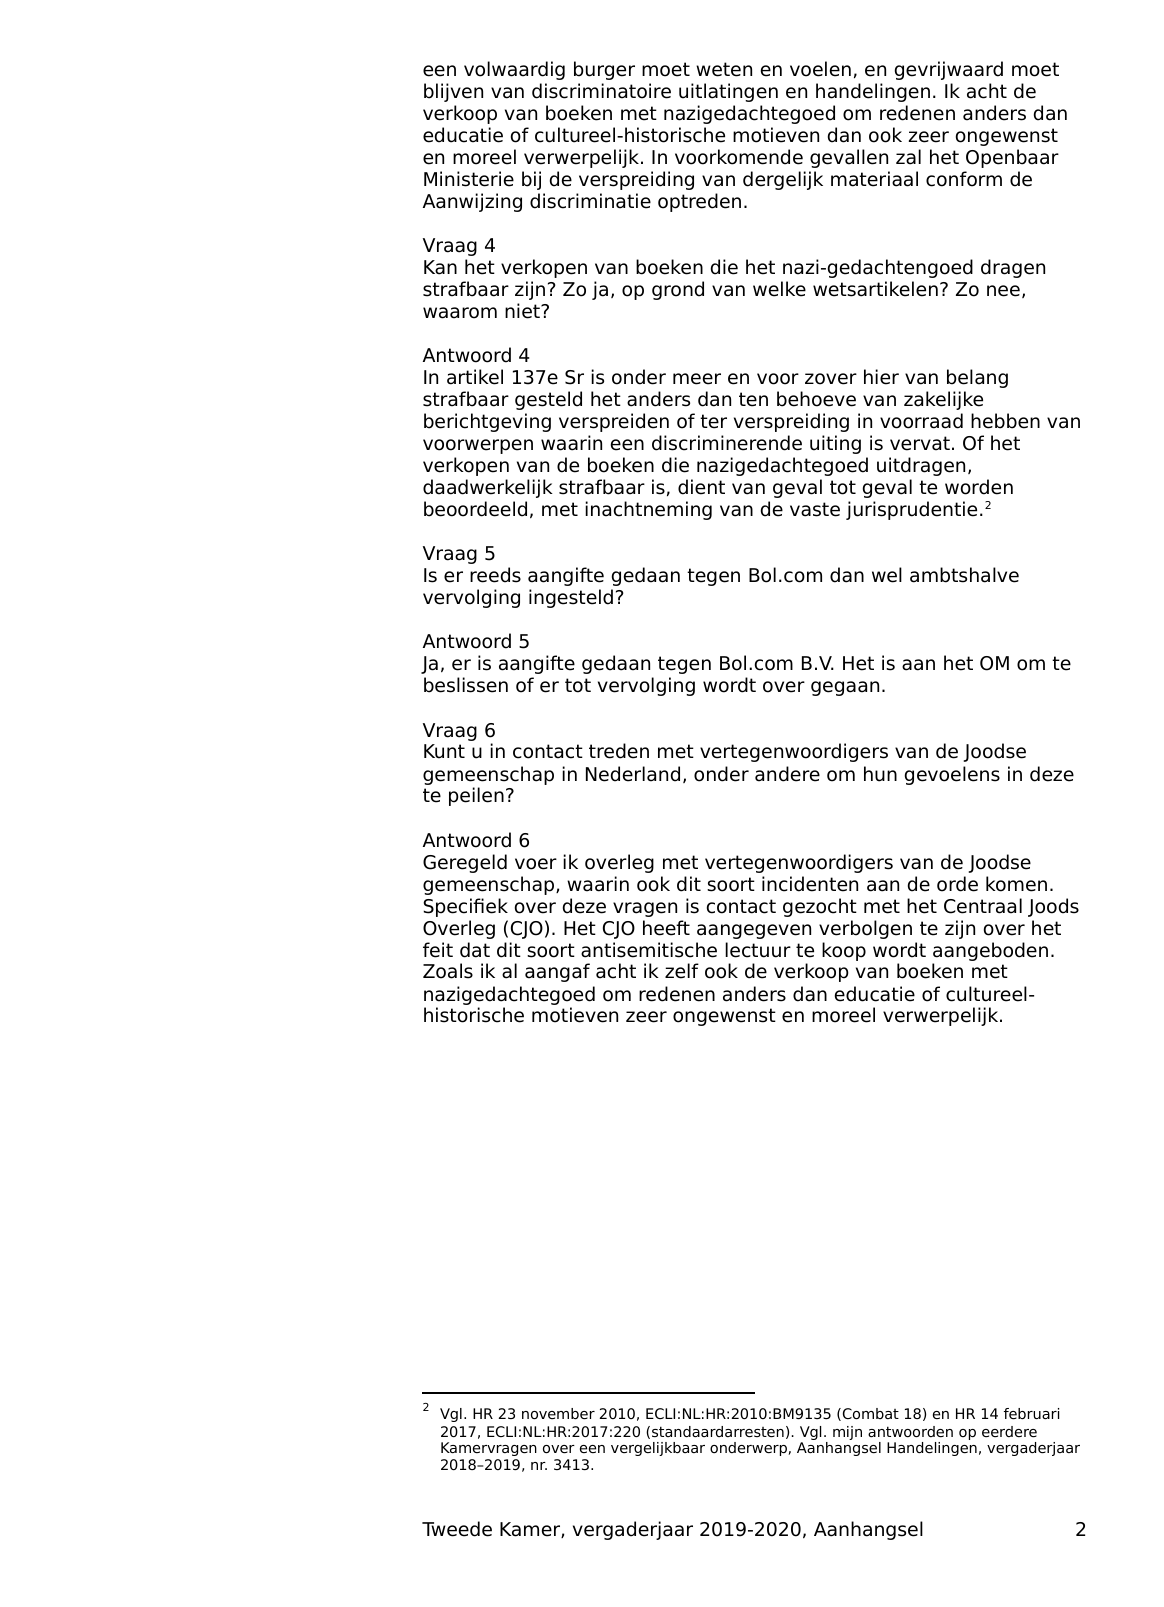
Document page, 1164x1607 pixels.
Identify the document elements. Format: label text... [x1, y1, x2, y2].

text Vraag 5 [422, 543, 1087, 565]
text een volwaardig burger moet weten en voelen, en gevrijwaard moet blijven van discriminatoire uitlatingen en handelingen. Ik acht de verkoop van boeken met nazigedachtegoed om redenen anders dan educatie of cultureel-historische motieven dan ook zeer ongewenst en moreel verwerpelijk. In voorkomende gevallen zal het Openbaar Ministerie bij de verspreiding van dergelijk materiaal conform de Aanwijzing discriminatie optreden. [422, 59, 1087, 213]
text Vgl. HR 23 november 2010, ECLI:NL:HR:2010:BM9135 (Combat 18) en HR 14 februari 2017, ECLI:NL:HR:2017:220 (standaardarresten). Vgl. mijn antwoorden op eerdere Kamervragen over een vergelijkbaar onderwerp, Aanhangsel Handelingen, vergaderjaar 2018–2019, nr. 3413. [422, 1402, 1087, 1474]
text Antwoord 4 [422, 345, 1087, 367]
text Antwoord 6 [422, 829, 1087, 852]
text Geregeld voer ik overleg met vertegenwoordigers van de Joodse gemeenschap, waarin ook dit soort incidenten aan de orde komen. Specifiek over deze vragen is contact gezocht met het Centraal Joods Overleg (CJO). Het CJO heeft aangegeven verbolgen te zijn over het feit dat dit soort antisemitische lectuur te koop wordt aangeboden. Zoals ik al aangaf acht ik zelf ook de verkoop van boeken met nazigedachtegoed om redenen anders dan educatie of cultureel-historische motieven zeer ongewenst en moreel verwerpelijk. [422, 852, 1087, 1027]
text Ja, er is aangifte gedaan tegen Bol.com B.V. Het is aan het OM om te beslissen of er tot vervolging wordt over gegaan. [422, 653, 1087, 697]
text In artikel 137e Sr is onder meer en voor zover hier van belang strafbaar gesteld het anders dan ten behoeve van zakelijke berichtgeving verspreiden of ter verspreiding in voorraad hebben van voorwerpen waarin een discriminerende uiting is vervat. Of het verkopen van de boeken die nazigedachtegoed uitdragen, daadwerkelijk strafbaar is, dient van geval tot geval te worden beoordeeld, met inachtneming van de vaste jurisprudentie. [422, 367, 1087, 521]
text Kan het verkopen van boeken die het nazi-gedachtengoed dragen strafbaar zijn? Zo ja, op grond van welke wetsartikelen? Zo nee, waarom niet? [422, 257, 1087, 323]
text Vraag 4 [422, 235, 1087, 257]
text Kunt u in contact treden met vertegenwoordigers van de Joodse gemeenschap in Nederland, onder andere om hun gevoelens in deze te peilen? [422, 741, 1087, 807]
text Is er reeds aangifte gedaan tegen Bol.com dan wel ambtshalve vervolging ingesteld? [422, 565, 1087, 609]
text Vraag 6 [422, 719, 1087, 741]
text Antwoord 5 [422, 631, 1087, 653]
